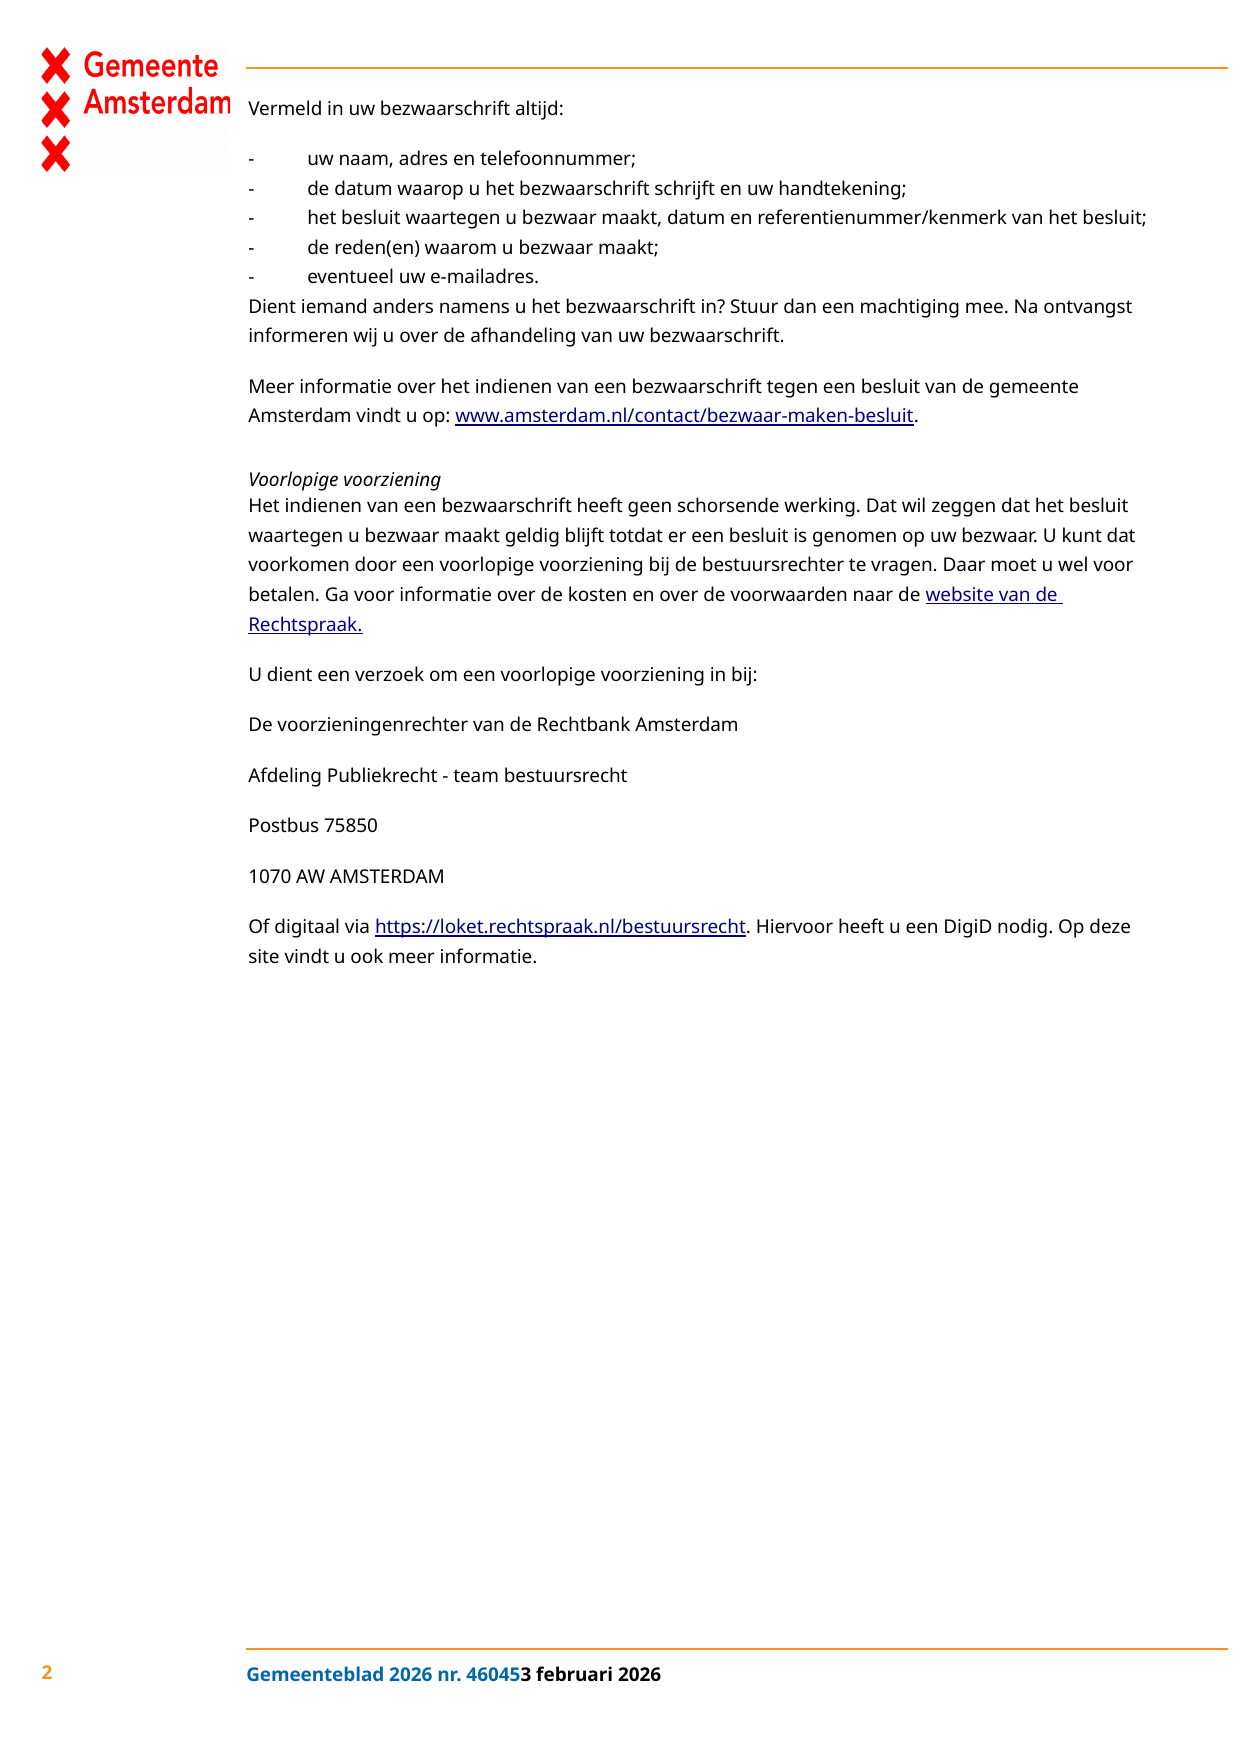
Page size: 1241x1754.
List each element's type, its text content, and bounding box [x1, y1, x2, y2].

text Het indienen van een bezwaarschrift heeft geen schorsende werking. Dat wil zeggen dat het besluit waartegen u bezwaar maakt geldig blijft totdat er een besluit is genomen op uw bezwaar. U kunt dat voorkomen door een voorlopige voorziening bij de bestuursrechter te vragen. Daar moet u wel voor betalen. Ga voor informatie over de kosten en over de voorwaarden naar de website van de Rechtspraak. [248, 492, 1152, 636]
list de datum waarop u het bezwaarschrift schrijft en uw handtekening; [248, 175, 1152, 201]
picture [41, 47, 231, 172]
list de reden(en) waarom u bezwaar maakt; [248, 234, 1152, 260]
text Voorlopige voorziening [248, 467, 1152, 492]
list het besluit waartegen u bezwaar maakt, datum en referentienummer/kenmerk van het besluit; [248, 204, 1152, 230]
text Meer informatie over het indienen van een bezwaarschrift tegen een besluit van de gemeente Amsterdam vindt u op: www.amsterdam.nl/contact/bezwaar-maken-besluit. [248, 373, 1152, 428]
list eventueel uw e-mailadres. [248, 263, 1152, 289]
text Dient iemand anders namens u het bezwaarschrift in? Stuur dan een machtiging mee. Na ontvangst informeren wij u over de afhandeling van uw bezwaarschrift. [248, 293, 1152, 348]
text De voorzieningenrechter van de Rechtbank Amsterdam [248, 712, 1152, 737]
text Of digitaal via https://loket.rechtspraak.nl/bestuursrecht. Hiervoor heeft u een DigiD nodig. Op deze site vindt u ook meer informatie. [248, 913, 1152, 968]
list uw naam, adres en telefoonnummer; [248, 145, 1152, 171]
text Afdeling Publiekrecht - team bestuursrecht [248, 762, 1152, 788]
text U dient een verzoek om een voorlopige voorziening in bij: [248, 661, 1152, 687]
text Vermeld in uw bezwaarschrift altijd: [248, 95, 1152, 121]
text 1070 AW AMSTERDAM [248, 863, 1152, 888]
text Postbus 75850 [248, 812, 1152, 838]
